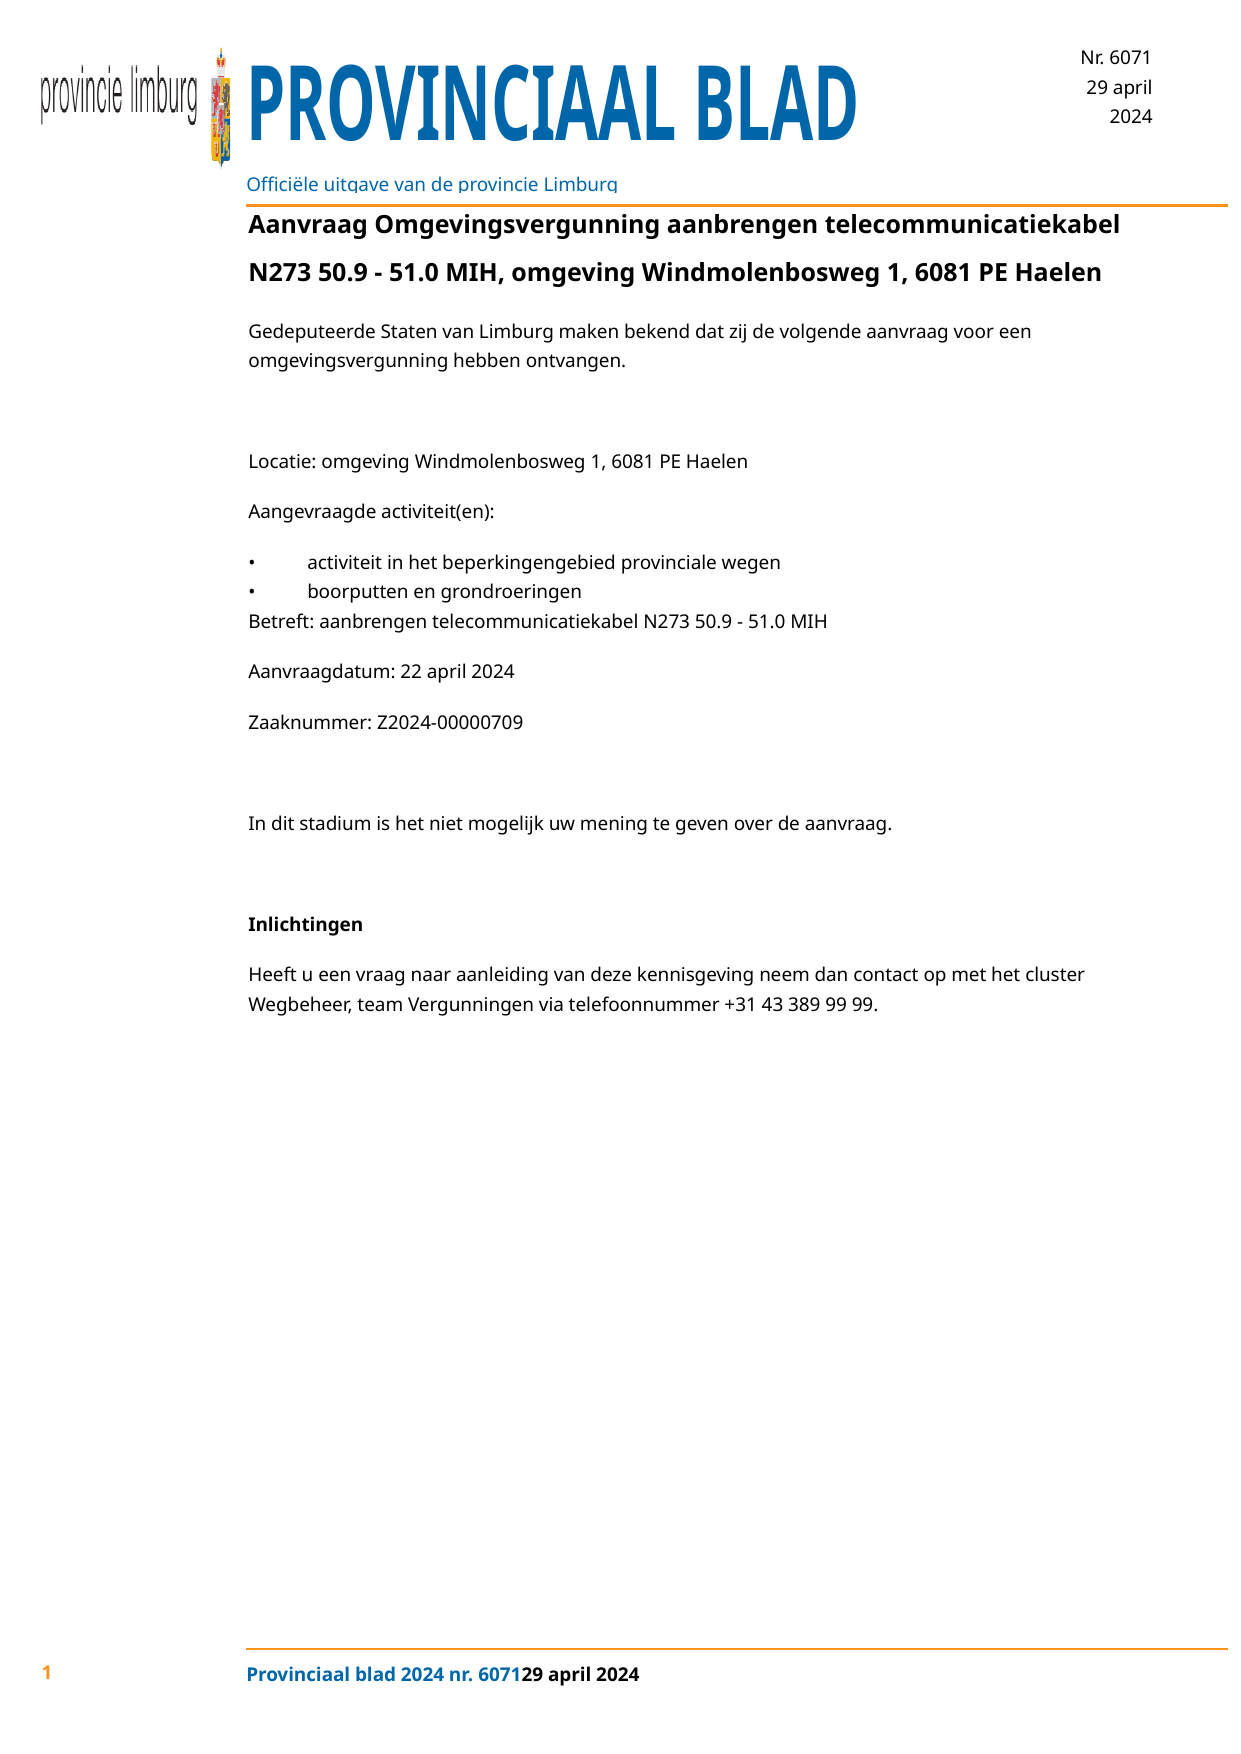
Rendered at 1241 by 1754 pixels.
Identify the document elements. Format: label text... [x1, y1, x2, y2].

list boorputten en grondroeringen [248, 579, 1152, 604]
list activiteit in het beperkingengebied provinciale wegen [248, 549, 1152, 575]
text Heeft u een vraag naar aanleiding van deze kennisgeving neem dan contact op met het cluster Wegbeheer, team Vergunningen via telefoonnummer +31 43 389 99 99. [248, 961, 1152, 1017]
text In dit stadium is het niet mogelijk uw mening te geven over de aanvraag. [248, 810, 1152, 836]
text Aanvraag Omgevingsvergunning aanbrengen telecommunicatiekabel N273 50.9 - 51.0 MIH, omgeving Windmolenbosweg 1, 6081 PE Haelen [248, 207, 1152, 288]
text Locatie: omgeving Windmolenbosweg 1, 6081 PE Haelen [248, 448, 1152, 474]
text Inlichtingen [248, 911, 1152, 937]
picture [41, 47, 231, 172]
text Gedeputeerde Staten van Limburg maken bekend dat zij de volgende aanvraag voor een omgevingsvergunning hebben ontvangen. [248, 318, 1152, 373]
text Zaaknummer: Z2024-00000709 [248, 709, 1152, 735]
text Aanvraagdatum: 22 april 2024 [248, 659, 1152, 684]
text Aangevraagde activiteit(en): [248, 499, 1152, 524]
text Betreft: aanbrengen telecommunicatiekabel N273 50.9 - 51.0 MIH [248, 608, 1152, 634]
